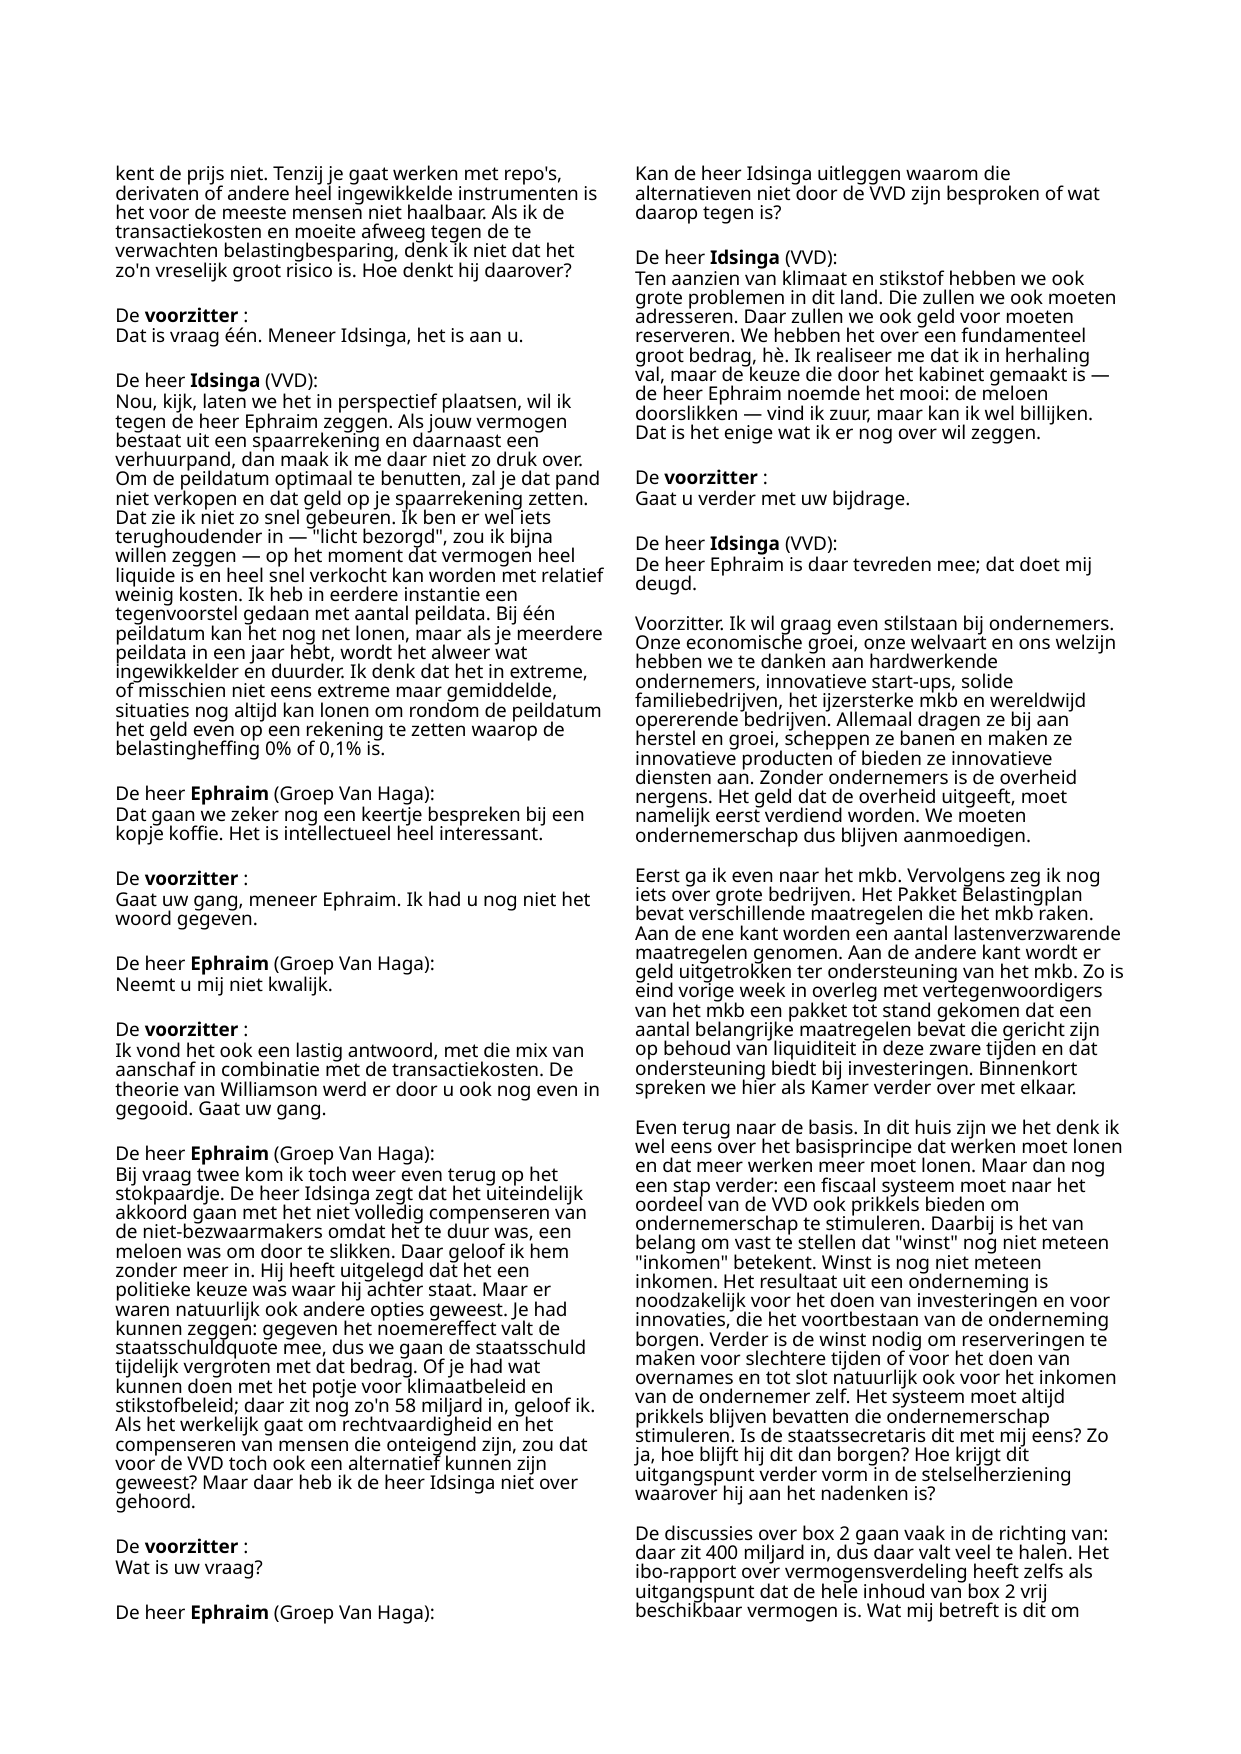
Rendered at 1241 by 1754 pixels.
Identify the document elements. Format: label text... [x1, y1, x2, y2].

text De voorzitter : [115, 1533, 605, 1559]
text De voorzitter : [115, 302, 605, 327]
text De heer Idsinga (VVD): [635, 530, 1125, 556]
text kent de prijs niet. Tenzij je gaat werken met repo's, derivaten of andere heel ingewikkelde instrumenten is het voor de meeste mensen niet haalbaar. Als ik de transactiekosten en moeite afweeg tegen de te verwachten belastingbesparing, denk ik niet dat het zo'n vreselijk groot risico is. Hoe denkt hij daarover? [115, 165, 605, 281]
text De heer Ephraim (Groep Van Haga): [115, 1599, 605, 1625]
text Eerst ga ik even naar het mkb. Vervolgens zeg ik nog iets over grote bedrijven. Het Pakket Belastingplan bevat verschillende maatregelen die het mkb raken. Aan de ene kant worden een aantal lastenverzwarende maatregelen genomen. Aan de andere kant wordt er geld uitgetrokken ter ondersteuning van het mkb. Zo is eind vorige week in overleg met vertegenwoordigers van het mkb een pakket tot stand gekomen dat een aantal belangrijke maatregelen bevat die gericht zijn op behoud van liquiditeit in deze zware tijden en dat ondersteuning biedt bij investeringen. Binnenkort spreken we hier als Kamer verder over met elkaar. [635, 867, 1125, 1098]
text Gaat u verder met uw bijdrage. [635, 490, 1125, 509]
text Wat is uw vraag? [115, 1559, 605, 1578]
text De heer Idsinga (VVD): [635, 244, 1125, 270]
text De voorzitter : [635, 464, 1125, 490]
text De discussies over box 2 gaan vaak in de richting van: daar zit 400 miljard in, dus daar valt veel te halen. Het ibo-rapport over vermogensverdeling heeft zelfs als uitgangspunt dat de hele inhoud van box 2 vrij beschikbaar vermogen is. Wat mij betreft is dit om [635, 1525, 1125, 1621]
text Bij vraag twee kom ik toch weer even terug op het stokpaardje. De heer Idsinga zegt dat het uiteindelijk akkoord gaan met het niet volledig compenseren van de niet-bezwaarmakers omdat het te duur was, een meloen was om door te slikken. Daar geloof ik hem zonder meer in. Hij heeft uitgelegd dat het een politieke keuze was waar hij achter staat. Maar er waren natuurlijk ook andere opties geweest. Je had kunnen zeggen: gegeven het noemereffect valt de staatsschuldquote mee, dus we gaan de staatsschuld tijdelijk vergroten met dat bedrag. Of je had wat kunnen doen met het potje voor klimaatbeleid en stikstofbeleid; daar zit nog zo'n 58 miljard in, geloof ik. Als het werkelijk gaat om rechtvaardigheid en het compenseren van mensen die onteigend zijn, zou dat voor de VVD toch ook een alternatief kunnen zijn geweest? Maar daar heb ik de heer Idsinga niet over gehoord. [115, 1166, 605, 1513]
text De heer Ephraim (Groep Van Haga): [115, 780, 605, 806]
text Even terug naar de basis. In dit huis zijn we het denk ik wel eens over het basisprincipe dat werken moet lonen en dat meer werken meer moet lonen. Maar dan nog een stap verder: een fiscaal systeem moet naar het oordeel van de VVD ook prikkels bieden om ondernemerschap te stimuleren. Daarbij is het van belang om vast te stellen dat "winst" nog niet meteen "inkomen" betekent. Winst is nog niet meteen inkomen. Het resultaat uit een onderneming is noodzakelijk voor het doen van investeringen en voor innovaties, die het voortbestaan van de onderneming borgen. Verder is de winst nodig om reserveringen te maken voor slechtere tijden of voor het doen van overnames en tot slot natuurlijk ook voor het inkomen van de ondernemer zelf. Het systeem moet altijd prikkels blijven bevatten die ondernemerschap stimuleren. Is de staatssecretaris dit met mij eens? Zo ja, hoe blijft hij dit dan borgen? Hoe krijgt dit uitgangspunt verder vorm in de stelselherziening waarover hij aan het nadenken is? [635, 1119, 1125, 1504]
text De voorzitter : [115, 1016, 605, 1042]
text Dat is vraag één. Meneer Idsinga, het is aan u. [115, 327, 605, 347]
text De voorzitter : [115, 865, 605, 891]
text De heer Idsinga (VVD): [115, 368, 605, 393]
text Ik vond het ook een lastig antwoord, met die mix van aanschaf in combinatie met de transactiekosten. De theorie van Williamson werd er door u ook nog even in gegooid. Gaat uw gang. [115, 1042, 605, 1119]
text Dat gaan we zeker nog een keertje bespreken bij een kopje koffie. Het is intellectueel heel interessant. [115, 806, 605, 844]
text Kan de heer Idsinga uitleggen waarom die alternatieven niet door de VVD zijn besproken of wat daarop tegen is? [635, 165, 1125, 223]
text Gaat uw gang, meneer Ephraim. Ik had u nog niet het woord gegeven. [115, 891, 605, 930]
text De heer Ephraim (Groep Van Haga): [115, 951, 605, 976]
text Voorzitter. Ik wil graag even stilstaan bij ondernemers. Onze economische groei, onze welvaart en ons welzijn hebben we te danken aan hardwerkende ondernemers, innovatieve start-ups, solide familiebedrijven, het ijzersterke mkb en wereldwijd opererende bedrijven. Allemaal dragen ze bij aan herstel en groei, scheppen ze banen en maken ze innovatieve producten of bieden ze innovatieve diensten aan. Zonder ondernemers is de overheid nergens. Het geld dat de overheid uitgeeft, moet namelijk eerst verdiend worden. We moeten ondernemerschap dus blijven aanmoedigen. [635, 615, 1125, 846]
text Nou, kijk, laten we het in perspectief plaatsen, wil ik tegen de heer Ephraim zeggen. Als jouw vermogen bestaat uit een spaarrekening en daarnaast een verhuurpand, dan maak ik me daar niet zo druk over. Om de peildatum optimaal te benutten, zal je dat pand niet verkopen en dat geld op je spaarrekening zetten. Dat zie ik niet zo snel gebeuren. Ik ben er wel iets terughoudender in — "licht bezorgd", zou ik bijna willen zeggen — op het moment dat vermogen heel liquide is en heel snel verkocht kan worden met relatief weinig kosten. Ik heb in eerdere instantie een tegenvoorstel gedaan met aantal peildata. Bij één peildatum kan het nog net lonen, maar als je meerdere peildata in een jaar hebt, wordt het alweer wat ingewikkelder en duurder. Ik denk dat het in extreme, of misschien niet eens extreme maar gemiddelde, situaties nog altijd kan lonen om rondom de peildatum het geld even op een rekening te zetten waarop de belastingheffing 0% of 0,1% is. [115, 393, 605, 759]
text Ten aanzien van klimaat en stikstof hebben we ook grote problemen in dit land. Die zullen we ook moeten adresseren. Daar zullen we ook geld voor moeten reserveren. We hebben het over een fundamenteel groot bedrag, hè. Ik realiseer me dat ik in herhaling val, maar de keuze die door het kabinet gemaakt is — de heer Ephraim noemde het mooi: de meloen doorslikken — vind ik zuur, maar kan ik wel billijken. Dat is het enige wat ik er nog over wil zeggen. [635, 270, 1125, 443]
text De heer Ephraim (Groep Van Haga): [115, 1140, 605, 1166]
text Neemt u mij niet kwalijk. [115, 976, 605, 996]
text De heer Ephraim is daar tevreden mee; dat doet mij deugd. [635, 556, 1125, 594]
